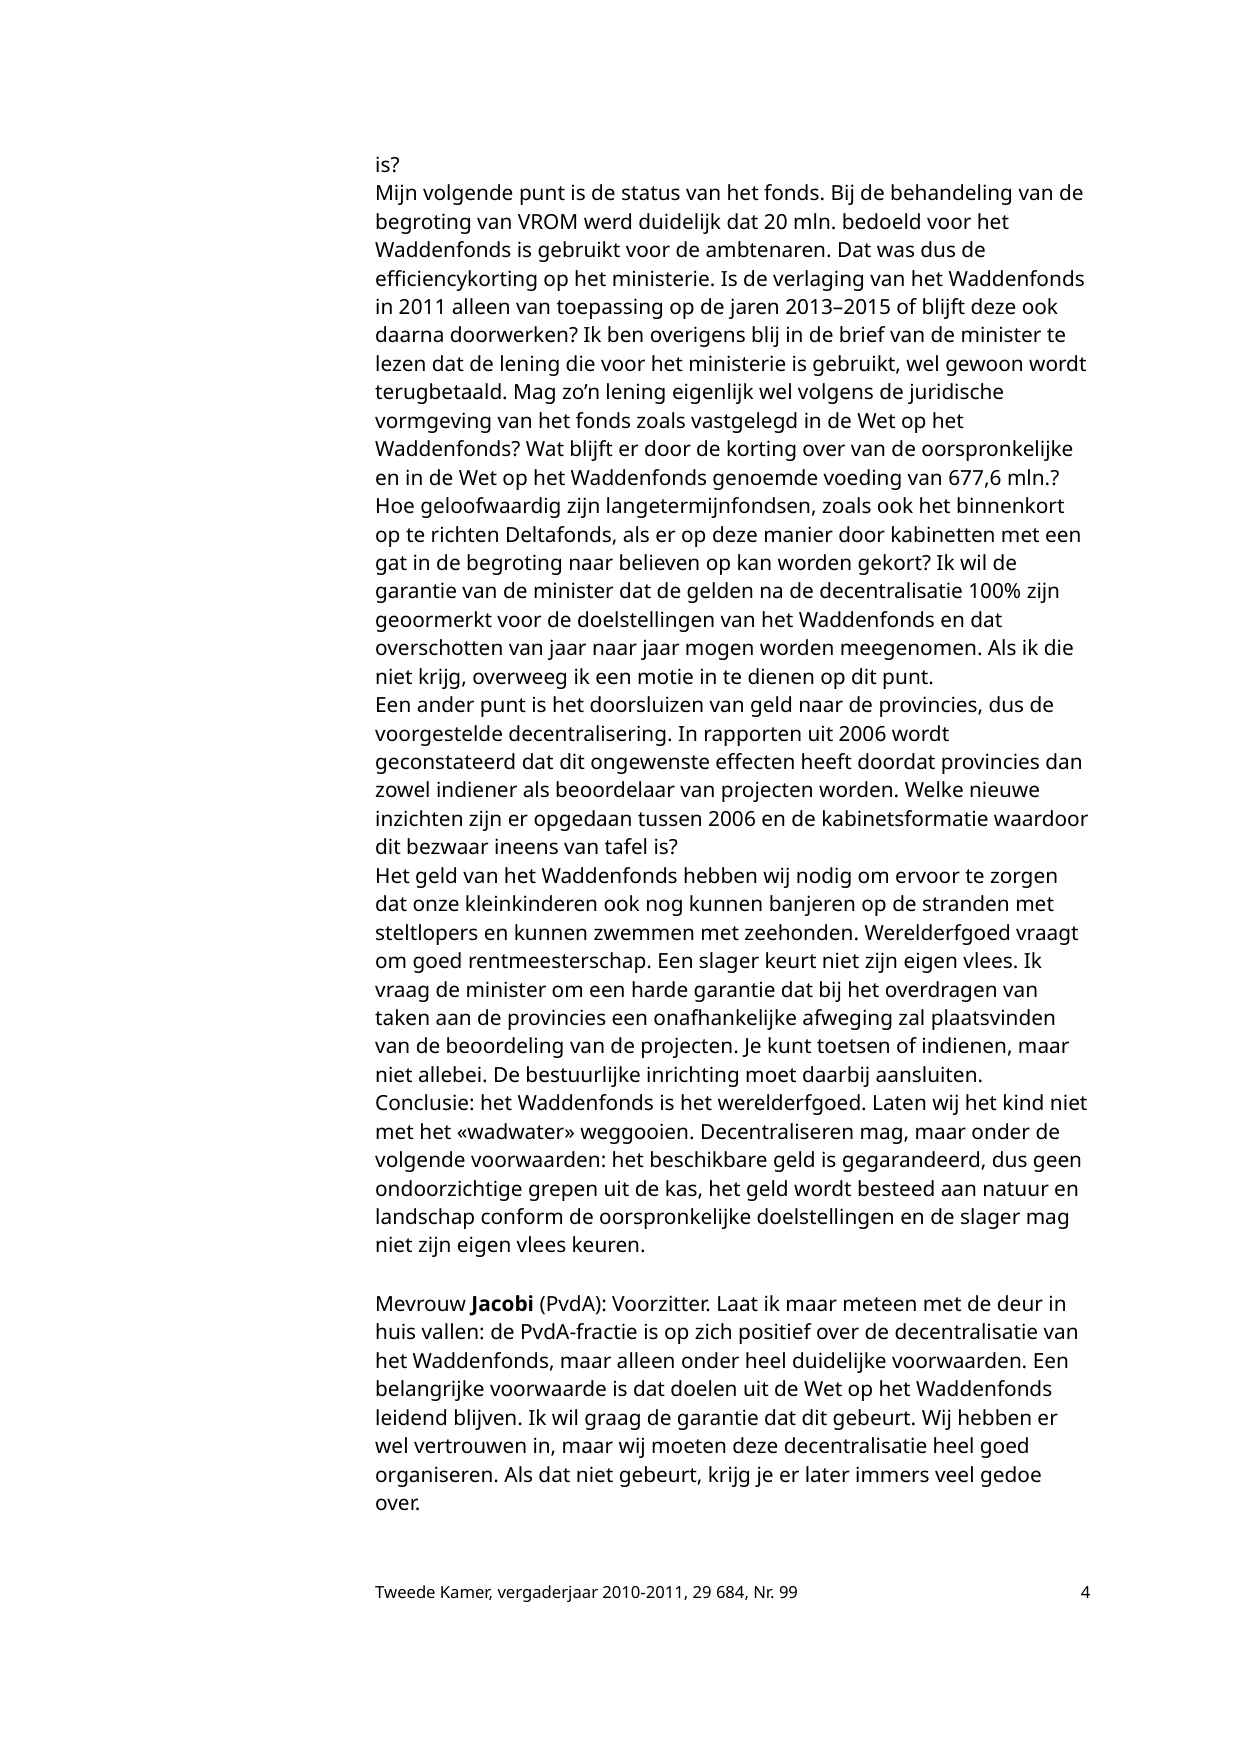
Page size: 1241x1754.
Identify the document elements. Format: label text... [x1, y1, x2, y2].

text Mevrouw Jacobi (PvdA): Voorzitter. Laat ik maar meteen met de deur in huis vallen: de PvdA-fractie is op zich positief over de decentralisatie van het Waddenfonds, maar alleen onder heel duidelijke voorwaarden. Een belangrijke voorwaarde is dat doelen uit de Wet op het Waddenfonds leidend blijven. Ik wil graag de garantie dat dit gebeurt. Wij hebben er wel vertrouwen in, maar wij moeten deze decentralisatie heel goed organiseren. Als dat niet gebeurt, krijg je er later immers veel gedoe over. [375, 1289, 1090, 1517]
text Mijn volgende punt is de status van het fonds. Bij de behandeling van de begroting van VROM werd duidelijk dat 20 mln. bedoeld voor het Waddenfonds is gebruikt voor de ambtenaren. Dat was dus de efficiencykorting op het ministerie. Is de verlaging van het Waddenfonds in 2011 alleen van toepassing op de jaren 2013–2015 of blijft deze ook daarna doorwerken? Ik ben overigens blij in de brief van de minister te lezen dat de lening die voor het ministerie is gebruikt, wel gewoon wordt terugbetaald. Mag zo’n lening eigenlijk wel volgens de juridische vormgeving van het fonds zoals vastgelegd in de Wet op het Waddenfonds? Wat blijft er door de korting over van de oorspronkelijke en in de Wet op het Waddenfonds genoemde voeding van 677,6 mln.? Hoe geloofwaardig zijn langetermijnfondsen, zoals ook het binnenkort op te richten Deltafonds, als er op deze manier door kabinetten met een gat in de begroting naar believen op kan worden gekort? Ik wil de garantie van de minister dat de gelden na de decentralisatie 100% zijn geoormerkt voor de doelstellingen van het Waddenfonds en dat overschotten van jaar naar jaar mogen worden meegenomen. Als ik die niet krijg, overweeg ik een motie in te dienen op dit punt. [375, 178, 1090, 690]
text Het geld van het Waddenfonds hebben wij nodig om ervoor te zorgen dat onze kleinkinderen ook nog kunnen banjeren op de stranden met steltlopers en kunnen zwemmen met zeehonden. Werelderfgoed vraagt om goed rentmeesterschap. Een slager keurt niet zijn eigen vlees. Ik vraag de minister om een harde garantie dat bij het overdragen van taken aan de provincies een onafhankelijke afweging zal plaatsvinden van de beoordeling van de projecten. Je kunt toetsen of indienen, maar niet allebei. De bestuurlijke inrichting moet daarbij aansluiten. [375, 861, 1090, 1088]
text is? [375, 150, 1090, 178]
text Conclusie: het Waddenfonds is het werelderfgoed. Laten wij het kind niet met het «wadwater» weggooien. Decentraliseren mag, maar onder de volgende voorwaarden: het beschikbare geld is gegarandeerd, dus geen ondoorzichtige grepen uit de kas, het geld wordt besteed aan natuur en landschap conform de oorspronkelijke doelstellingen en de slager mag niet zijn eigen vlees keuren. [375, 1088, 1090, 1259]
text Een ander punt is het doorsluizen van geld naar de provincies, dus de voorgestelde decentralisering. In rapporten uit 2006 wordt geconstateerd dat dit ongewenste effecten heeft doordat provincies dan zowel indiener als beoordelaar van projecten worden. Welke nieuwe inzichten zijn er opgedaan tussen 2006 en de kabinetsformatie waardoor dit bezwaar ineens van tafel is? [375, 690, 1090, 861]
